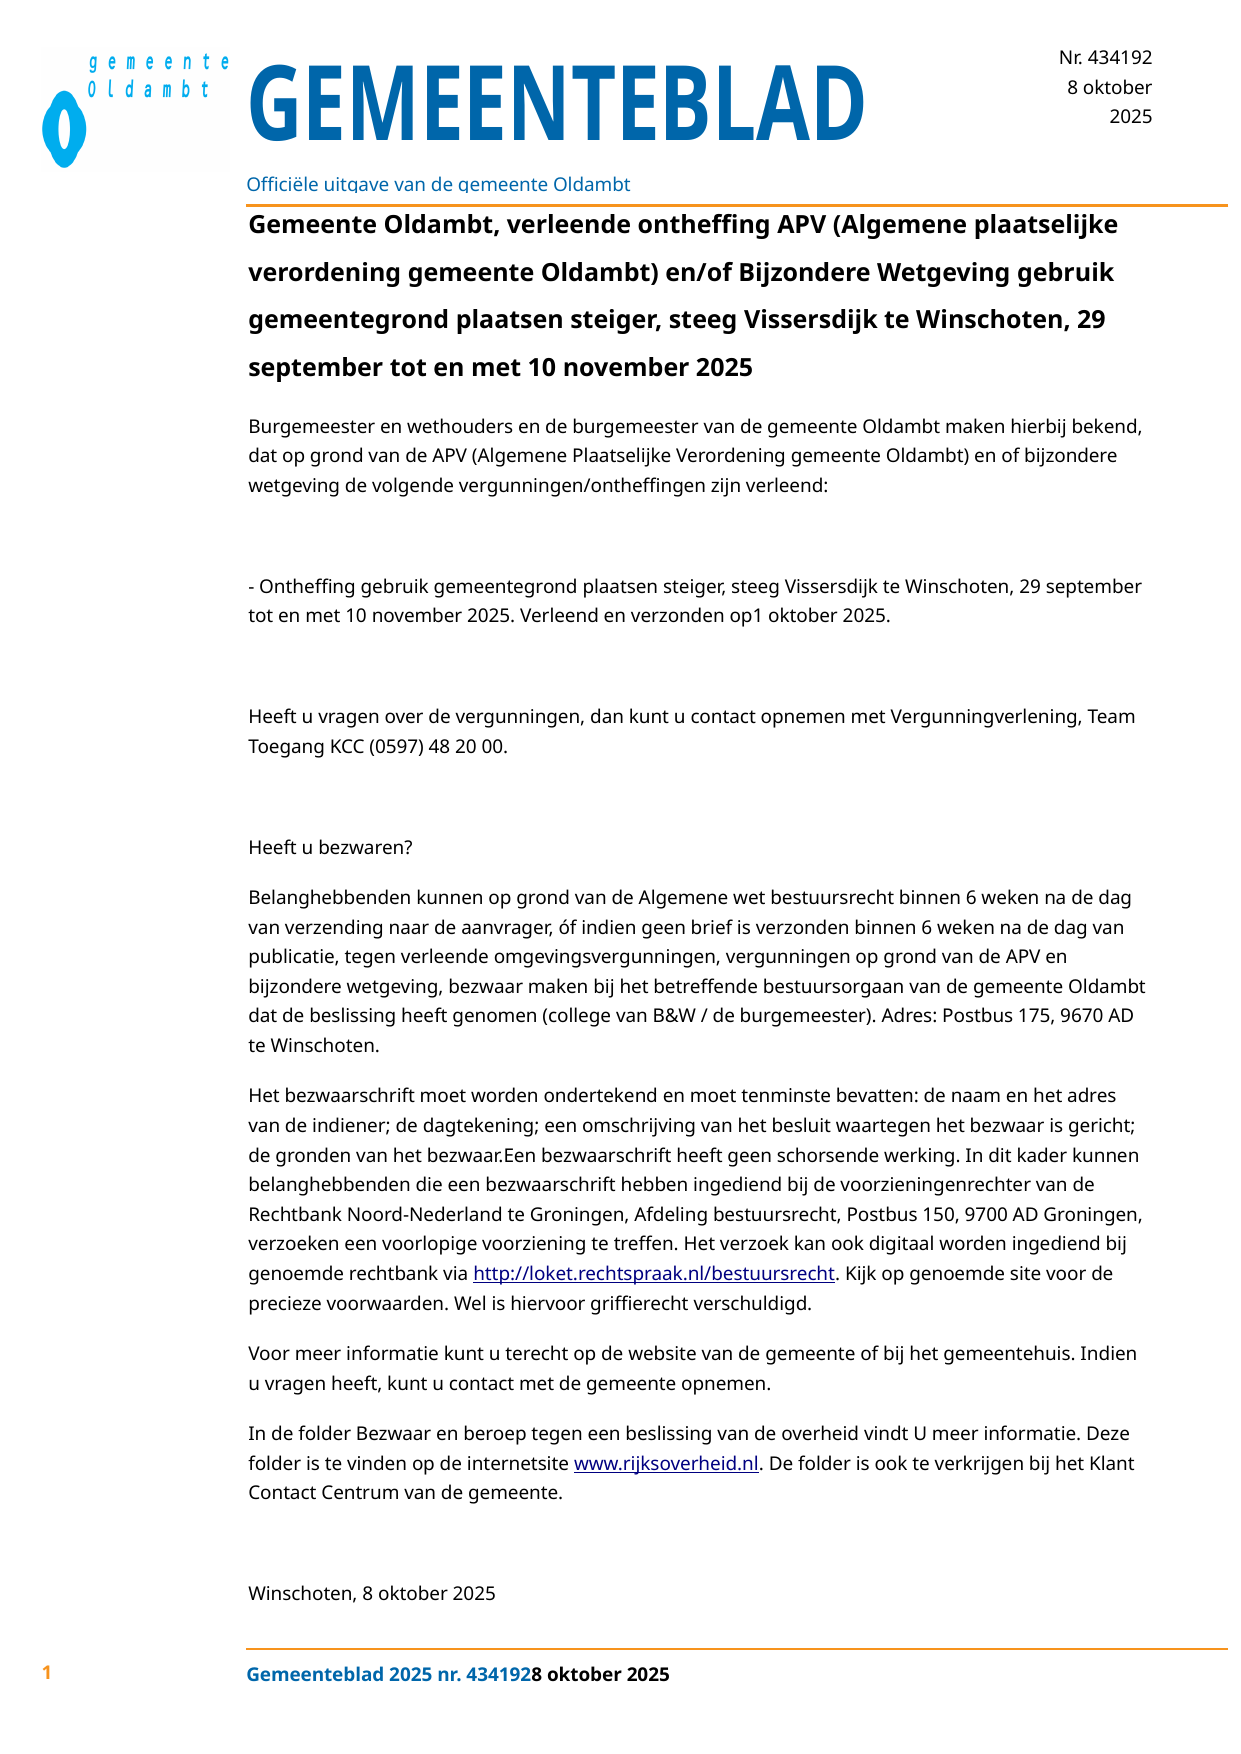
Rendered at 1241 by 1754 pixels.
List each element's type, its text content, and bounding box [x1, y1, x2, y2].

text In de folder Bezwaar en beroep tegen een beslissing van de overheid vindt U meer informatie. Deze folder is te vinden op de internetsite www.rijksoverheid.nl. De folder is ook te verkrijgen bij het Klant Contact Centrum van de gemeente. [248, 1420, 1152, 1505]
text Voor meer informatie kunt u terecht op de website van de gemeente of bij het gemeentehuis. Indien u vragen heeft, kunt u contact met de gemeente opnemen. [248, 1340, 1152, 1396]
text Heeft u bezwaren? [248, 834, 1152, 860]
text Het bezwaarschrift moet worden ondertekend en moet tenminste bevatten: de naam en het adres van de indiener; de dagtekening; een omschrijving van het besluit waartegen het bezwaar is gericht; de gronden van het bezwaar.Een bezwaarschrift heeft geen schorsende werking. In dit kader kunnen belanghebbenden die een bezwaarschrift hebben ingediend bij de voorzieningenrechter van de Rechtbank Noord-Nederland te Groningen, Afdeling bestuursrecht, Postbus 150, 9700 AD Groningen, verzoeken een voorlopige voorziening te treffen. Het verzoek kan ook digitaal worden ingediend bij genoemde rechtbank via http://loket.rechtspraak.nl/bestuursrecht. Kijk op genoemde site voor de precieze voorwaarden. Wel is hiervoor griffierecht verschuldigd. [248, 1083, 1152, 1316]
text - Ontheffing gebruik gemeentegrond plaatsen steiger, steeg Vissersdijk te Winschoten, 29 september tot en met 10 november 2025. Verleend en verzonden op1 oktober 2025. [248, 573, 1152, 628]
picture [41, 47, 231, 172]
text Gemeente Oldambt, verleende ontheffing APV (Algemene plaatselijke verordening gemeente Oldambt) en/of Bijzondere Wetgeving gebruik gemeentegrond plaatsen steiger, steeg Vissersdijk te Winschoten, 29 september tot en met 10 november 2025 [248, 207, 1152, 384]
text Burgemeester en wethouders en de burgemeester van de gemeente Oldambt maken hierbij bekend, dat op grond van de APV (Algemene Plaatselijke Verordening gemeente Oldambt) en of bijzondere wetgeving de volgende vergunningen/ontheffingen zijn verleend: [248, 413, 1152, 498]
text Winschoten, 8 oktober 2025 [248, 1580, 1152, 1606]
text Heeft u vragen over de vergunningen, dan kunt u contact opnemen met Vergunningverlening, Team Toegang KCC (0597) 48 20 00. [248, 703, 1152, 759]
text Belanghebbenden kunnen op grond van de Algemene wet bestuursrecht binnen 6 weken na de dag van verzending naar de aanvrager, óf indien geen brief is verzonden binnen 6 weken na de dag van publicatie, tegen verleende omgevingsvergunningen, vergunningen op grond van de APV en bijzondere wetgeving, bezwaar maken bij het betreffende bestuursorgaan van de gemeente Oldambt dat de beslissing heeft genomen (college van B&W / de burgemeester). Adres: Postbus 175, 9670 AD te Winschoten. [248, 884, 1152, 1058]
